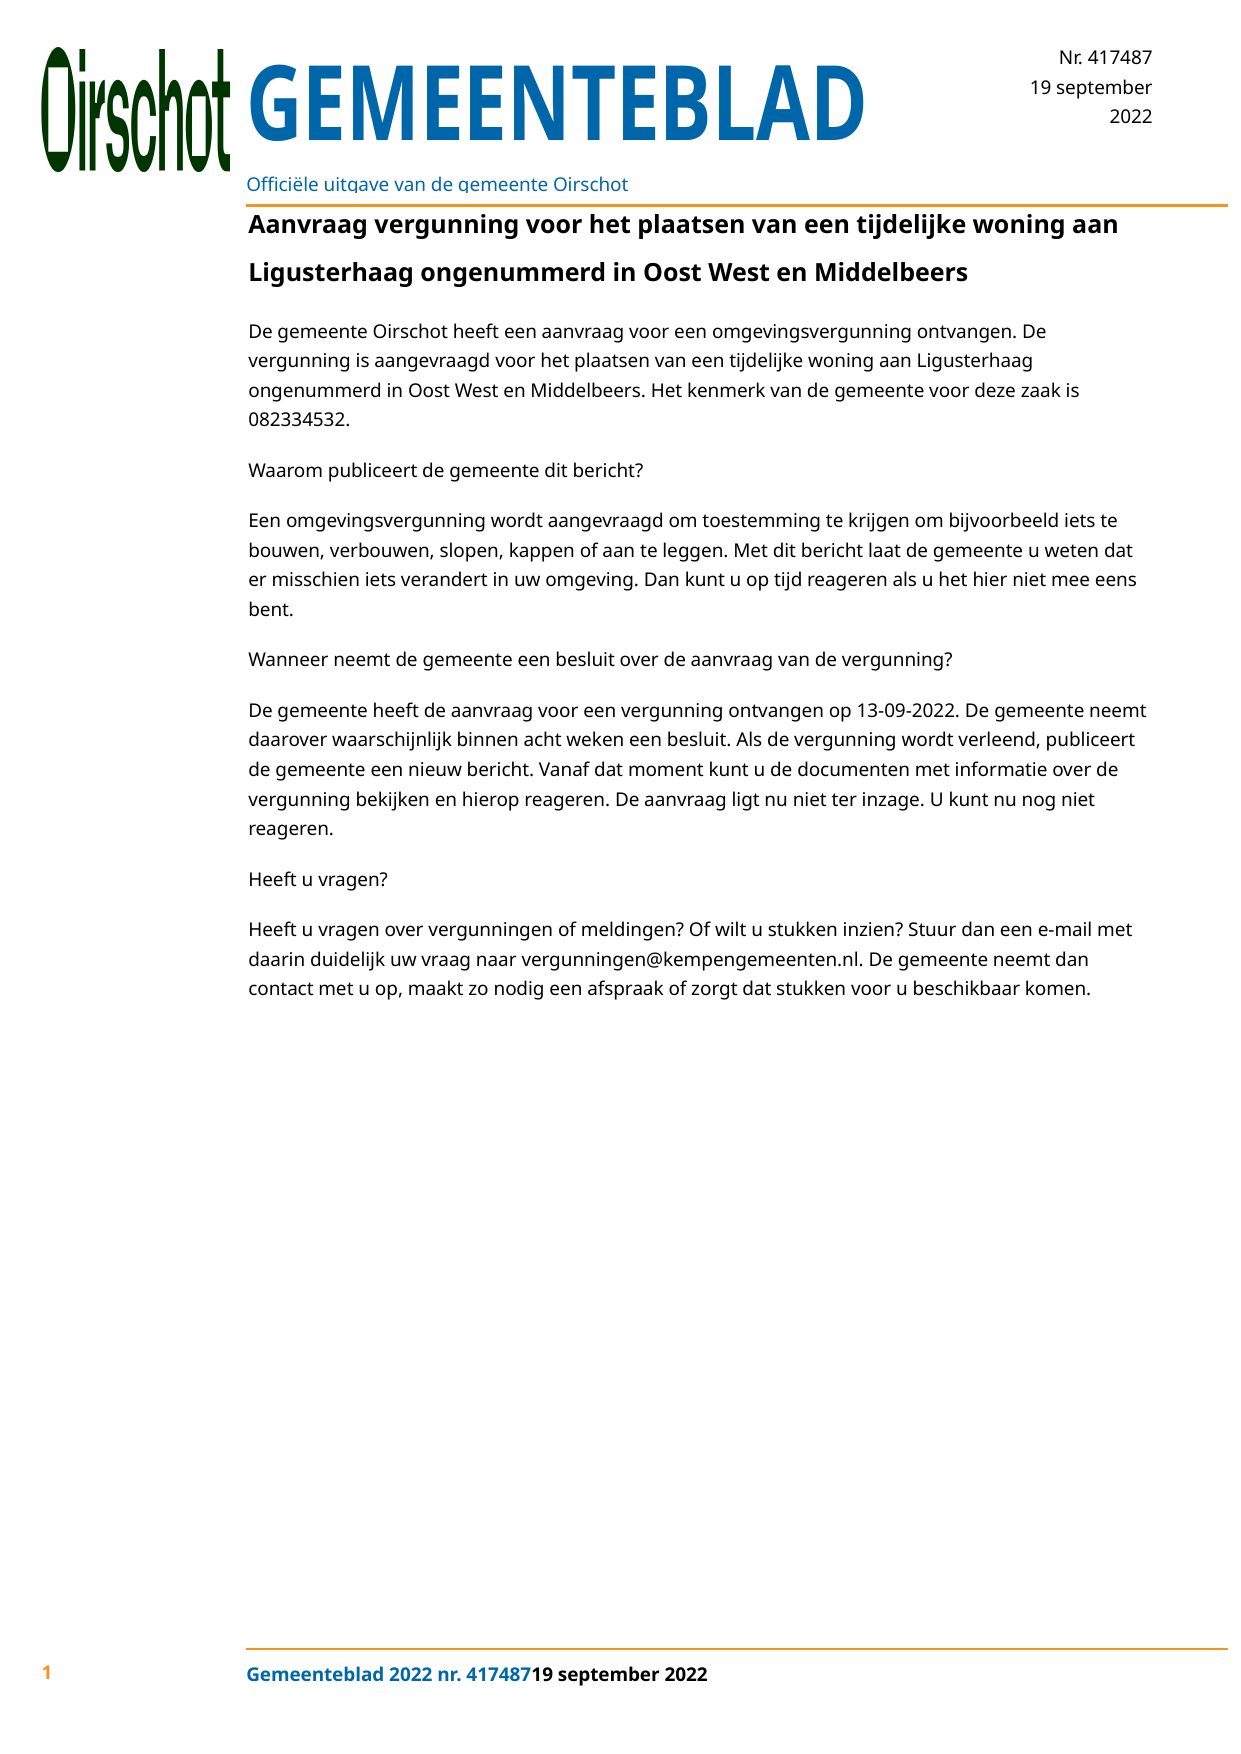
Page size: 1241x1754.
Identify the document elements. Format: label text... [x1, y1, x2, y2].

text De gemeente heeft de aanvraag voor een vergunning ontvangen op 13-09-2022. De gemeente neemt daarover waarschijnlijk binnen acht weken een besluit. Als de vergunning wordt verleend, publiceert de gemeente een nieuw bericht. Vanaf dat moment kunt u de documenten met informatie over de vergunning bekijken en hierop reageren. De aanvraag ligt nu niet ter inzage. U kunt nu nog niet reageren. [248, 697, 1152, 841]
text Waarom publiceert de gemeente dit bericht? [248, 457, 1152, 483]
text Heeft u vragen over vergunningen of meldingen? Of wilt u stukken inzien? Stuur dan een e-mail met daarin duidelijk uw vraag naar vergunningen@kempengemeenten.nl. De gemeente neemt dan contact met u op, maakt zo nodig een afspraak of zorgt dat stukken voor u beschikbaar komen. [248, 916, 1152, 1001]
text Een omgevingsvergunning wordt aangevraagd om toestemming te krijgen om bijvoorbeeld iets te bouwen, verbouwen, slopen, kappen of aan te leggen. Met dit bericht laat de gemeente u weten dat er misschien iets verandert in uw omgeving. Dan kunt u op tijd reageren als u het hier niet mee eens bent. [248, 507, 1152, 622]
text Heeft u vragen? [248, 866, 1152, 892]
text Aanvraag vergunning voor het plaatsen van een tijdelijke woning aan Ligusterhaag ongenummerd in Oost West en Middelbeers [248, 207, 1152, 288]
picture [41, 47, 231, 172]
text De gemeente Oirschot heeft een aanvraag voor een omgevingsvergunning ontvangen. De vergunning is aangevraagd voor het plaatsen van een tijdelijke woning aan Ligusterhaag ongenummerd in Oost West en Middelbeers. Het kenmerk van de gemeente voor deze zaak is 082334532. [248, 318, 1152, 432]
text Wanneer neemt de gemeente een besluit over de aanvraag van de vergunning? [248, 647, 1152, 672]
